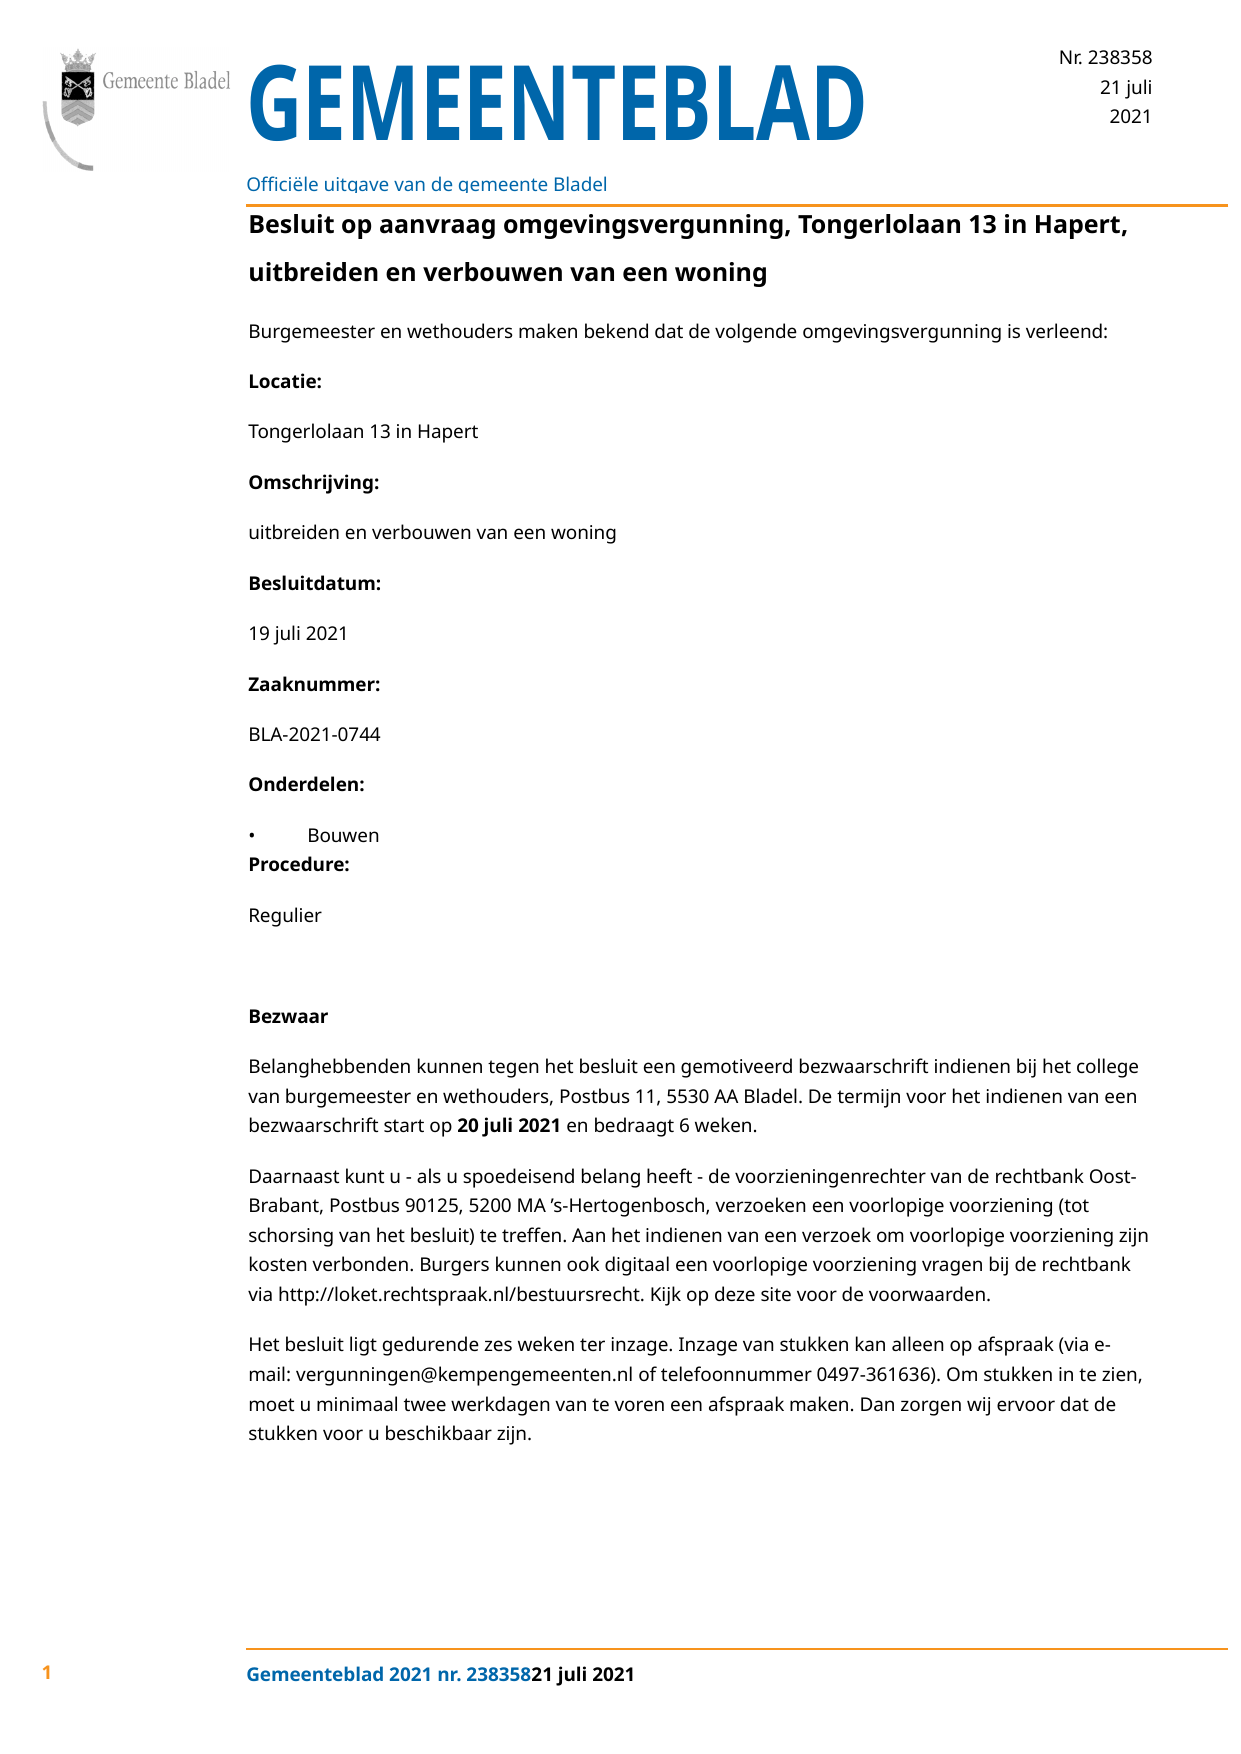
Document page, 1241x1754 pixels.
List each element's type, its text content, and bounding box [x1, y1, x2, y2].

picture [41, 47, 231, 172]
text Belanghebbenden kunnen tegen het besluit een gemotiveerd bezwaarschrift indienen bij het college van burgemeester en wethouders, Postbus 11, 5530 AA Bladel. De termijn voor het indienen van een bezwaarschrift start op 20 juli 2021 en bedraagt 6 weken. [248, 1053, 1152, 1138]
text BLA-2021-0744 [248, 721, 1152, 747]
list Bouwen [248, 822, 1152, 848]
text Zaaknummer: [248, 671, 1152, 697]
text 19 juli 2021 [248, 620, 1152, 646]
text Omschrijving: [248, 469, 1152, 495]
text Tongerlolaan 13 in Hapert [248, 419, 1152, 444]
text Het besluit ligt gedurende zes weken ter inzage. Inzage van stukken kan alleen op afspraak (via e-mail: vergunningen@kempengemeenten.nl of telefoonnummer 0497-361636). Om stukken in te zien, moet u minimaal twee werkdagen van te voren een afspraak maken. Dan zorgen wij ervoor dat de stukken voor u beschikbaar zijn. [248, 1332, 1152, 1446]
text Locatie: [248, 368, 1152, 394]
text Daarnaast kunt u - als u spoedeisend belang heeft - de voorzieningenrechter van de rechtbank Oost-Brabant, Postbus 90125, 5200 MA ’s-Hertogenbosch, verzoeken een voorlopige voorziening (tot schorsing van het besluit) te treffen. Aan het indienen van een verzoek om voorlopige voorziening zijn kosten verbonden. Burgers kunnen ook digitaal een voorlopige voorziening vragen bij de rechtbank via http://loket.rechtspraak.nl/bestuursrecht. Kijk op deze site voor de voorwaarden. [248, 1163, 1152, 1307]
text Burgemeester en wethouders maken bekend dat de volgende omgevingsvergunning is verleend: [248, 318, 1152, 344]
text Besluit op aanvraag omgevingsvergunning, Tongerlolaan 13 in Hapert, uitbreiden en verbouwen van een woning [248, 207, 1152, 288]
text Bezwaar [248, 1003, 1152, 1029]
text Onderdelen: [248, 772, 1152, 797]
text uitbreiden en verbouwen van een woning [248, 519, 1152, 545]
text Procedure: [248, 852, 1152, 877]
text Regulier [248, 902, 1152, 928]
text Besluitdatum: [248, 570, 1152, 596]
